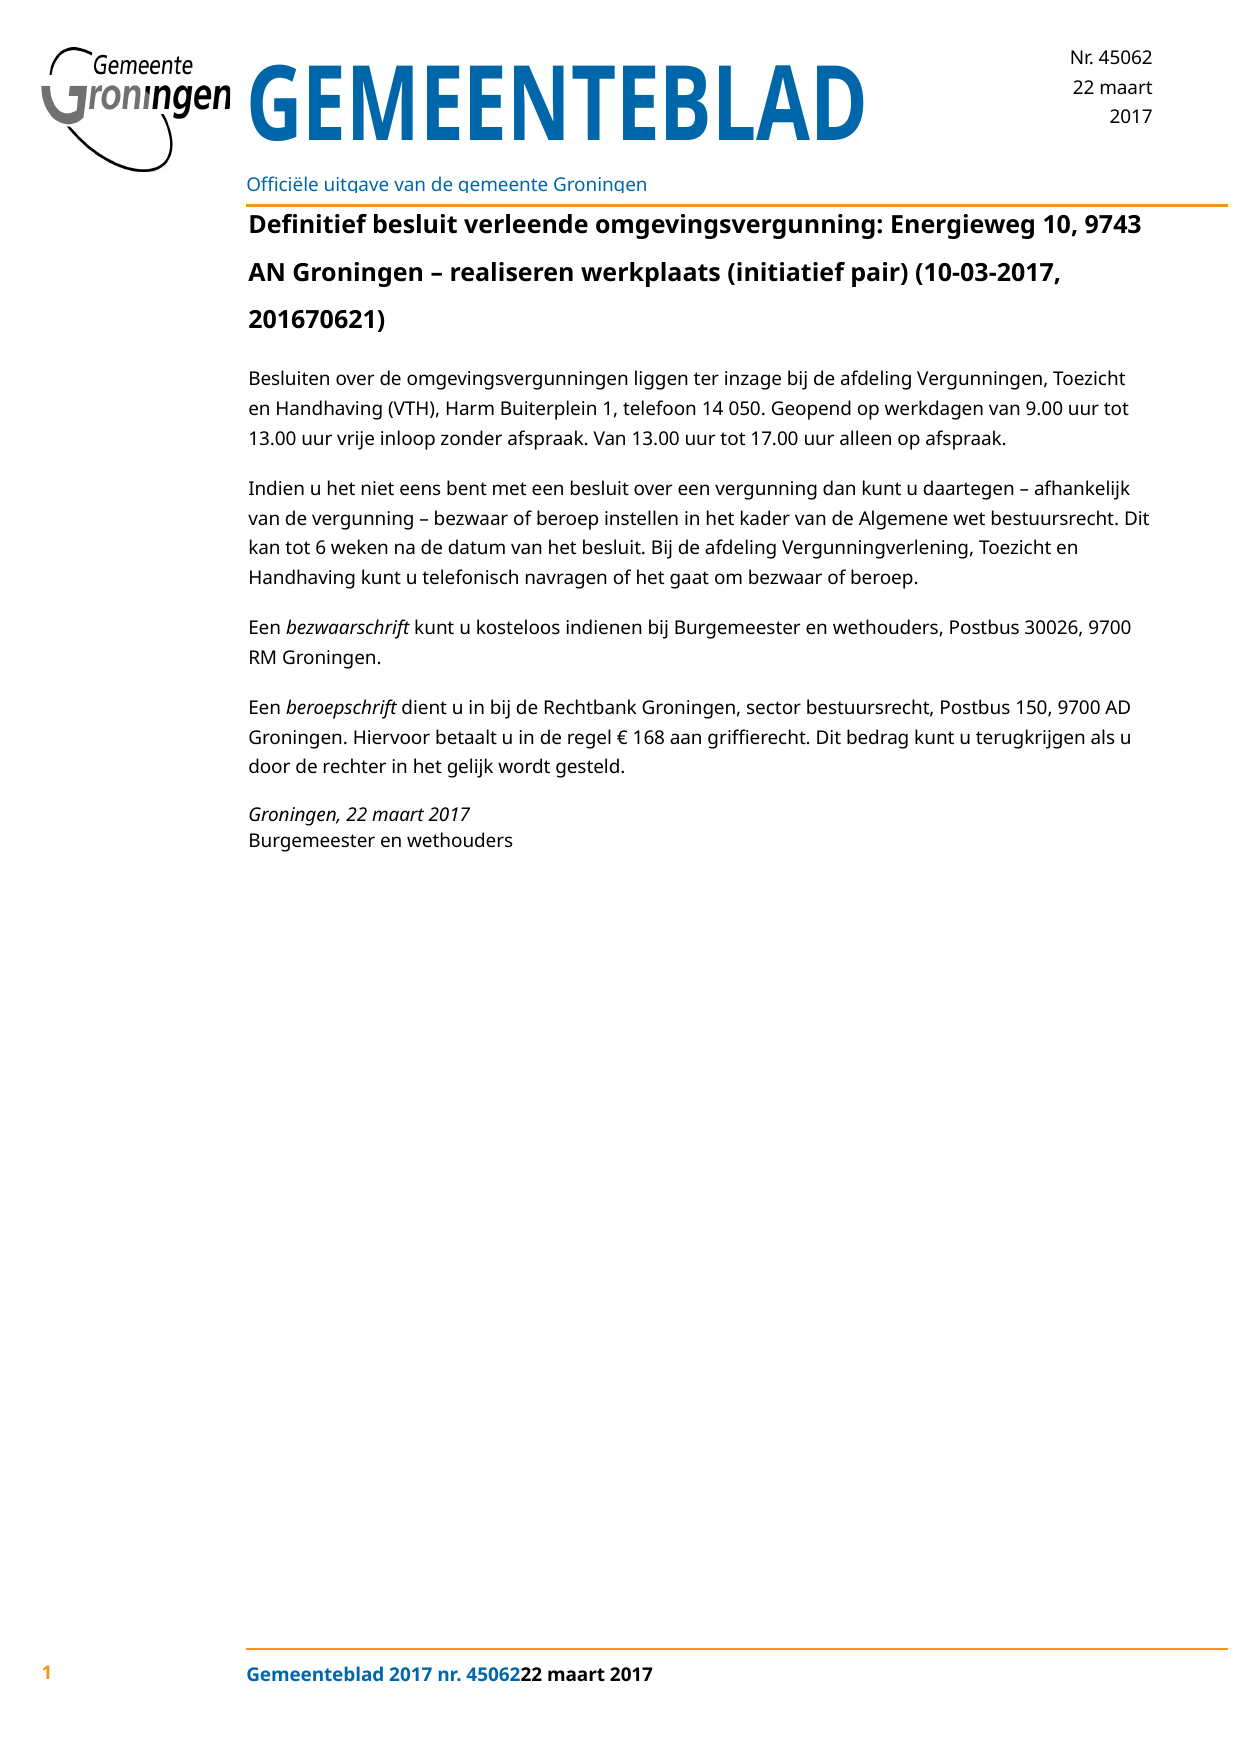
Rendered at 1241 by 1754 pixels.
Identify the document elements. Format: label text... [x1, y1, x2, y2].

text Indien u het niet eens bent met een besluit over een vergunning dan kunt u daartegen – afhankelijk van de vergunning – bezwaar of beroep instellen in het kader van de Algemene wet bestuursrecht. Dit kan tot 6 weken na de datum van het besluit. Bij de afdeling Vergunningverlening, Toezicht en Handhaving kunt u telefonisch navragen of het gaat om bezwaar of beroep. [248, 475, 1152, 589]
picture [41, 47, 231, 172]
text Besluiten over de omgevingsvergunningen liggen ter inzage bij de afdeling Vergunningen, Toezicht en Handhaving (VTH), Harm Buiterplein 1, telefoon 14 050. Geopend op werkdagen van 9.00 uur tot 13.00 uur vrije inloop zonder afspraak. Van 13.00 uur tot 17.00 uur alleen op afspraak. [248, 366, 1152, 450]
text Definitief besluit verleende omgevingsvergunning: Energieweg 10, 9743 AN Groningen – realiseren werkplaats (initiatief pair) (10-03-2017, 201670621) [248, 207, 1152, 336]
text Burgemeester en wethouders [248, 827, 1152, 853]
text Een bezwaarschrift kunt u kosteloos indienen bij Burgemeester en wethouders, Postbus 30026, 9700 RM Groningen. [248, 614, 1152, 669]
text Een beroepschrift dient u in bij de Rechtbank Groningen, sector bestuursrecht, Postbus 150, 9700 AD Groningen. Hiervoor betaalt u in de regel € 168 aan griffierecht. Dit bedrag kunt u terugkrijgen als u door de rechter in het gelijk wordt gesteld. [248, 694, 1152, 779]
text Groningen, 22 maart 2017 [248, 801, 1152, 827]
